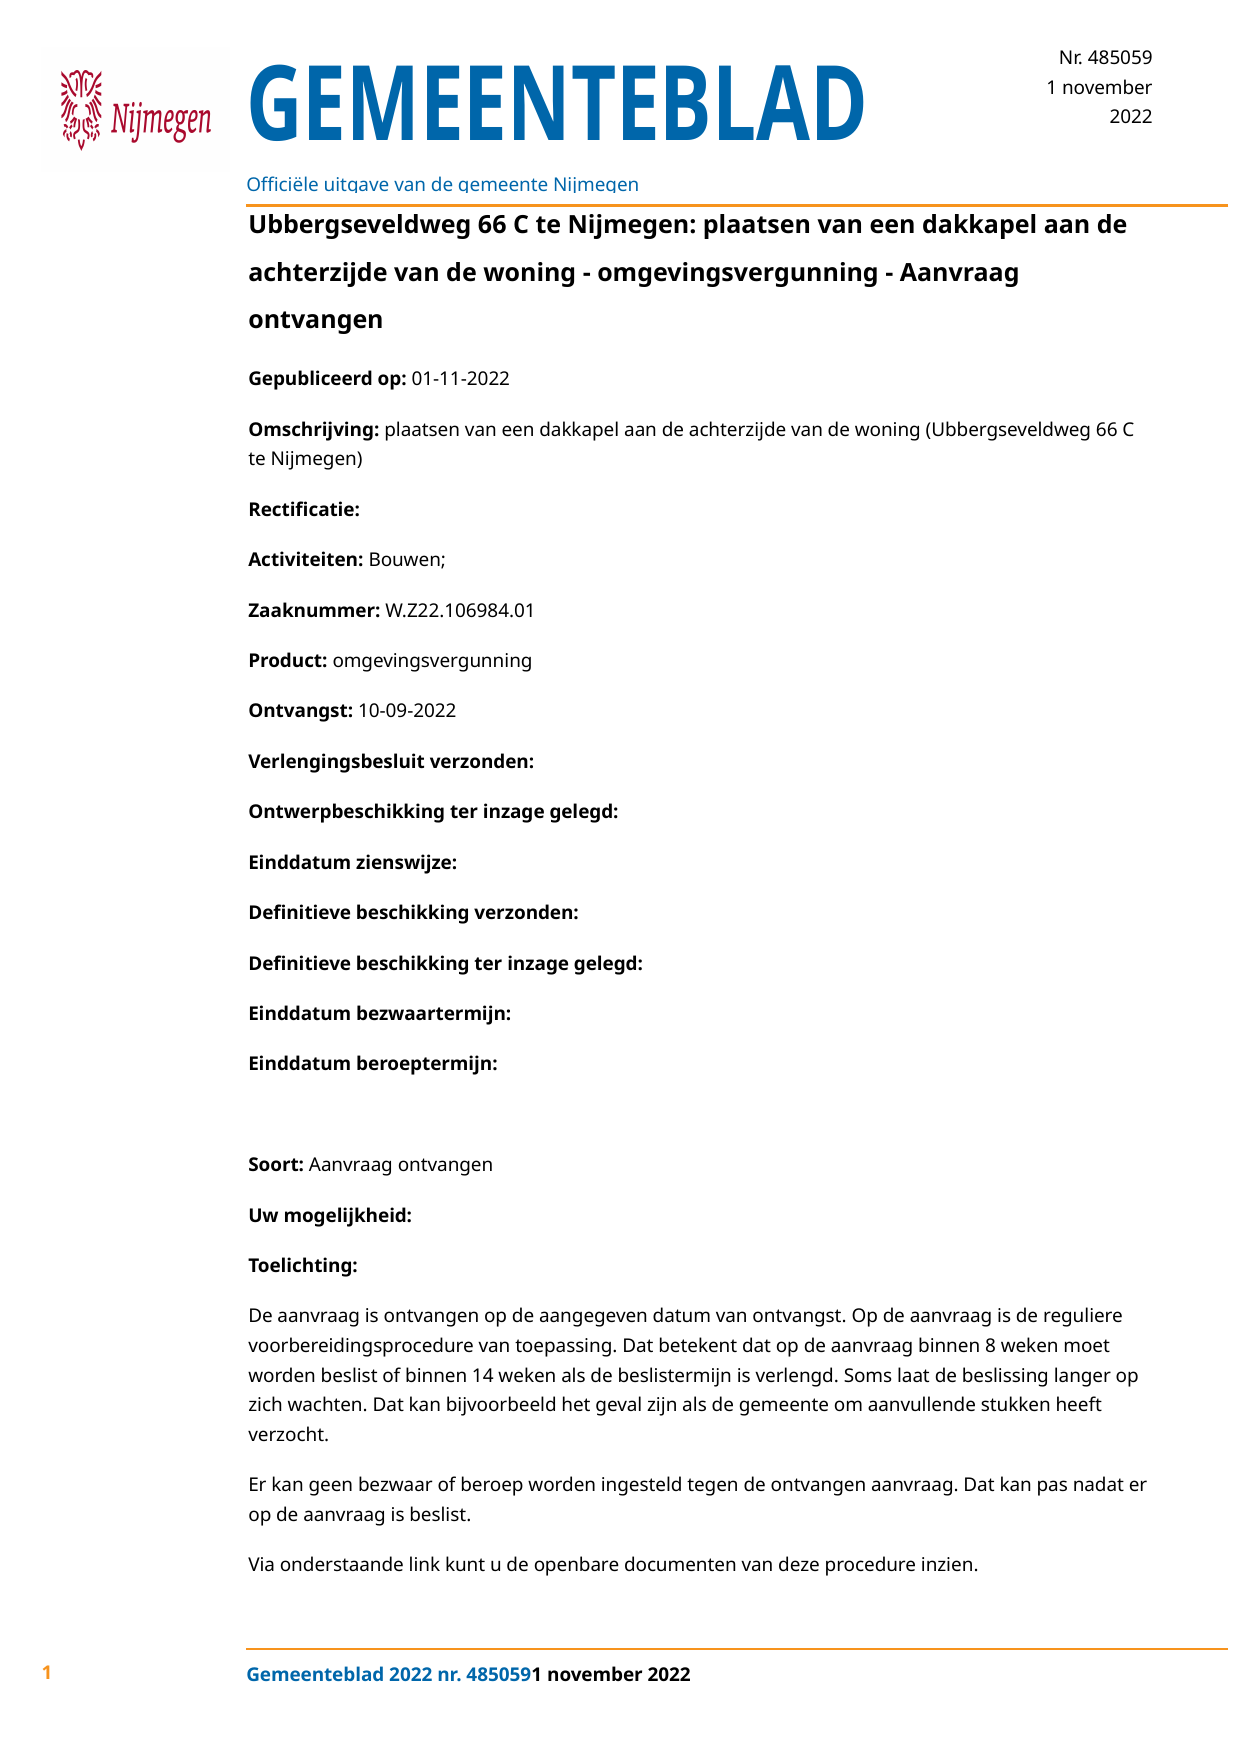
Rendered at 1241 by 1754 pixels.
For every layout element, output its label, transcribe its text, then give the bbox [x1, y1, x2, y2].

text Definitieve beschikking verzonden: [248, 899, 1152, 925]
text Einddatum zienswijze: [248, 849, 1152, 874]
text Uw mogelijkheid: [248, 1202, 1152, 1227]
text Product: omgevingsvergunning [248, 647, 1152, 673]
text Einddatum beroeptermijn: [248, 1051, 1152, 1076]
text Gepubliceerd op: 01-11-2022 [248, 366, 1152, 391]
text De aanvraag is ontvangen op de aangegeven datum van ontvangst. Op de aanvraag is de reguliere voorbereidingsprocedure van toepassing. Dat betekent dat op de aanvraag binnen 8 weken moet worden beslist of binnen 14 weken als de beslistermijn is verlengd. Soms laat de beslissing langer op zich wachten. Dat kan bijvoorbeeld het geval zijn als de gemeente om aanvullende stukken heeft verzocht. [248, 1303, 1152, 1447]
text Rectificatie: [248, 496, 1152, 522]
text Ubbergseveldweg 66 C te Nijmegen: plaatsen van een dakkapel aan de achterzijde van de woning - omgevingsvergunning - Aanvraag ontvangen [248, 207, 1152, 336]
text Einddatum bezwaartermijn: [248, 1000, 1152, 1026]
text Verlengingsbesluit verzonden: [248, 748, 1152, 774]
text Definitieve beschikking ter inzage gelegd: [248, 950, 1152, 975]
text Via onderstaande link kunt u de openbare documenten van deze procedure inzien. [248, 1551, 1152, 1577]
text Omschrijving: plaatsen van een dakkapel aan de achterzijde van de woning (Ubbergseveldweg 66 C te Nijmegen) [248, 416, 1152, 471]
text Toelichting: [248, 1252, 1152, 1278]
text Activiteiten: Bouwen; [248, 546, 1152, 572]
picture [41, 47, 231, 172]
text Ontwerpbeschikking ter inzage gelegd: [248, 798, 1152, 824]
text Soort: Aanvraag ontvangen [248, 1151, 1152, 1177]
text Er kan geen bezwaar of beroep worden ingesteld tegen de ontvangen aanvraag. Dat kan pas nadat er op de aanvraag is beslist. [248, 1471, 1152, 1527]
text Zaaknummer: W.Z22.106984.01 [248, 597, 1152, 622]
text Ontvangst: 10-09-2022 [248, 698, 1152, 723]
